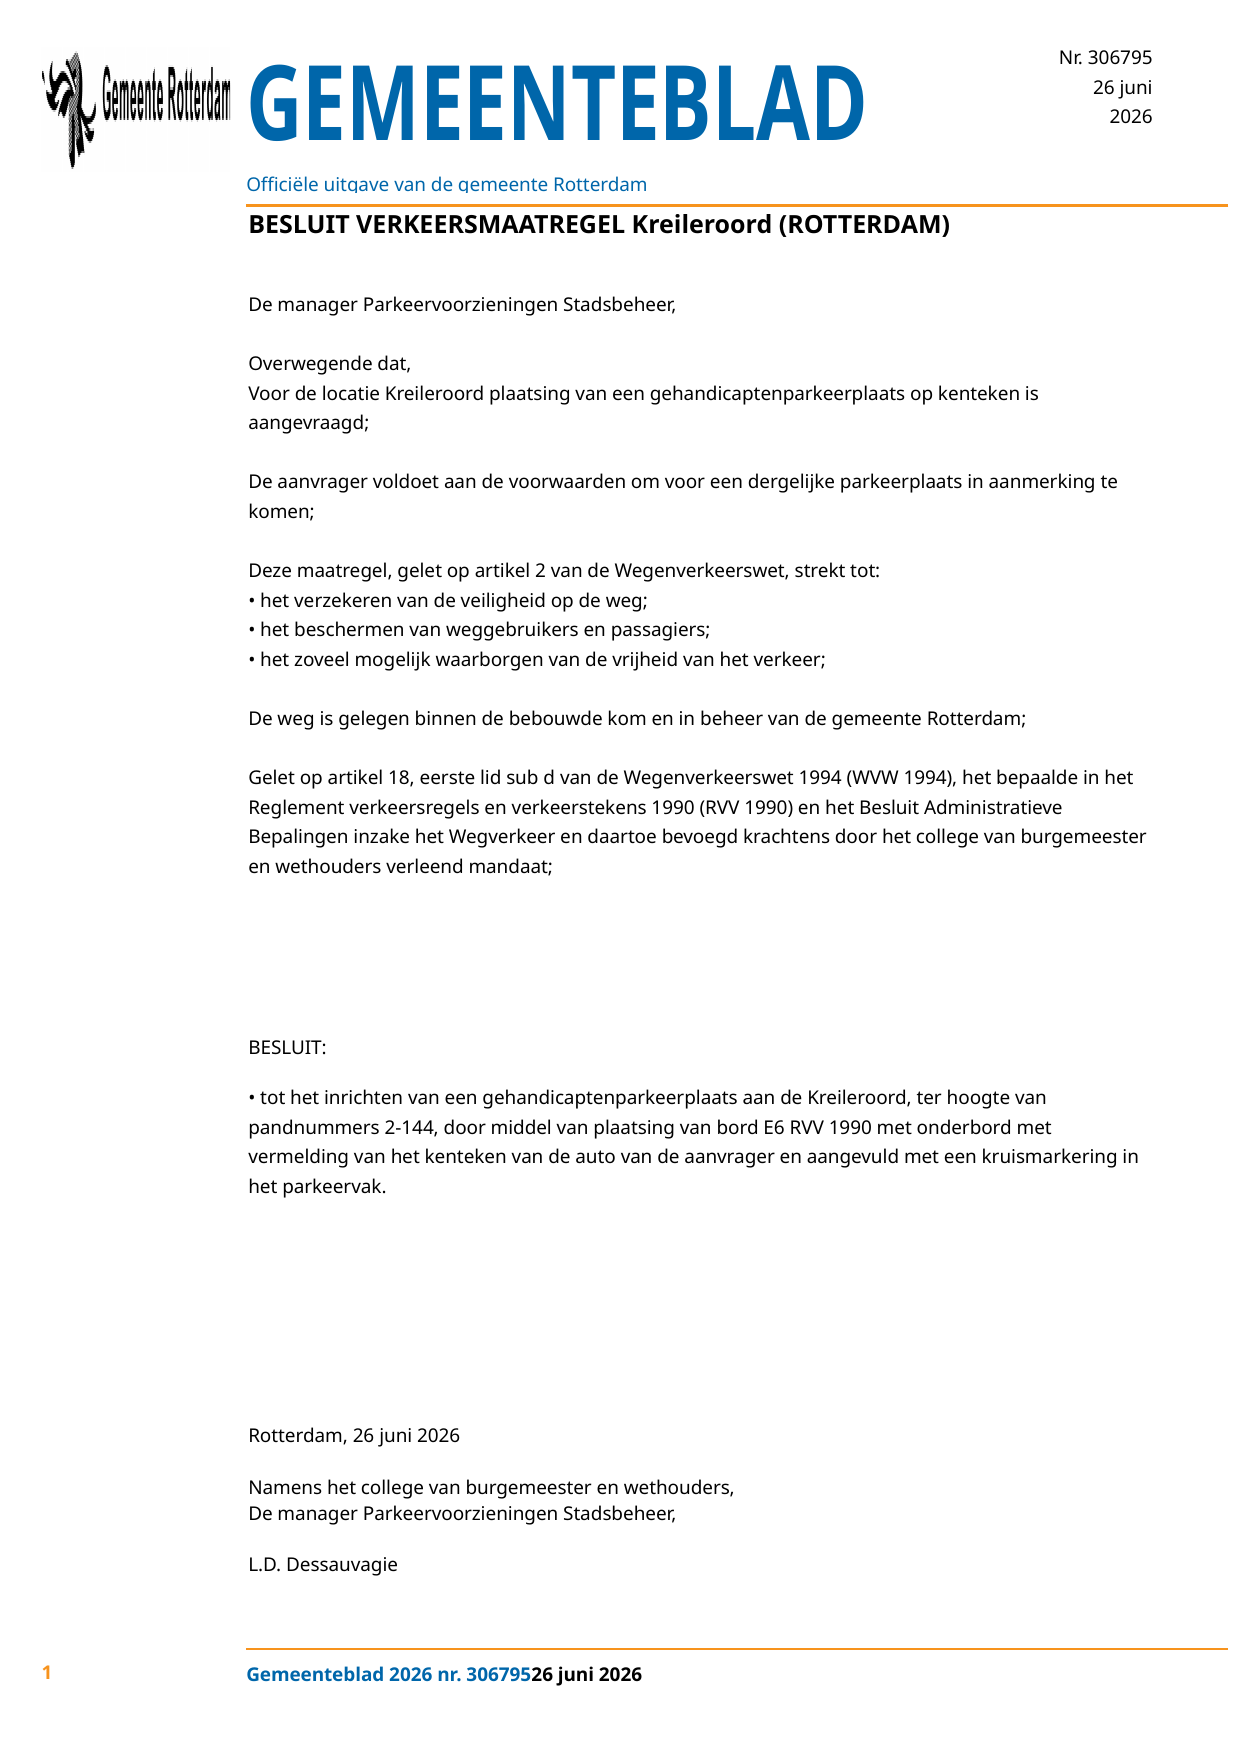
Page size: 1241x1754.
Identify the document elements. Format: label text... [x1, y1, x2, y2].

text De aanvrager voldoet aan de voorwaarden om voor een dergelijke parkeerplaats in aanmerking te komen; [248, 468, 1152, 524]
text Gelet op artikel 18, eerste lid sub d van de Wegenverkeerswet 1994 (WVW 1994), het bepaalde in het Reglement verkeersregels en verkeerstekens 1990 (RVV 1990) en het Besluit Administratieve Bepalingen inzake het Wegverkeer en daartoe bevoegd krachtens door het college van burgemeester en wethouders verleend mandaat; [248, 764, 1152, 879]
text • het zoveel mogelijk waarborgen van de vrijheid van het verkeer; [248, 646, 1152, 672]
picture [41, 47, 231, 172]
text L.D. Dessauvagie [248, 1551, 1152, 1577]
text De weg is gelegen binnen de bebouwde kom en in beheer van de gemeente Rotterdam; [248, 705, 1152, 731]
text Voor de locatie Kreileroord plaatsing van een gehandicaptenparkeerplaats op kenteken is aangevraagd; [248, 380, 1152, 435]
text • het verzekeren van de veiligheid op de weg; [248, 587, 1152, 613]
text Namens het college van burgemeester en wethouders, [248, 1474, 1152, 1500]
text • het beschermen van weggebruikers en passagiers; [248, 616, 1152, 642]
text BESLUIT: [248, 1034, 1152, 1060]
text Deze maatregel, gelet op artikel 2 van de Wegenverkeerswet, strekt tot: [248, 557, 1152, 583]
text BESLUIT VERKEERSMAATREGEL Kreileroord (ROTTERDAM) [248, 207, 1152, 241]
text De manager Parkeervoorzieningen Stadsbeheer, [248, 291, 1152, 317]
text De manager Parkeervoorzieningen Stadsbeheer, [248, 1500, 1152, 1526]
text • tot het inrichten van een gehandicaptenparkeerplaats aan de Kreileroord, ter hoogte van pandnummers 2-144, door middel van plaatsing van bord E6 RVV 1990 met onderbord met vermelding van het kenteken van de auto van de aanvrager en aangevuld met een kruismarkering in het parkeervak. [248, 1084, 1152, 1199]
text Overwegende dat, [248, 350, 1152, 376]
text Rotterdam, 26 juni 2026 [248, 1423, 1152, 1448]
